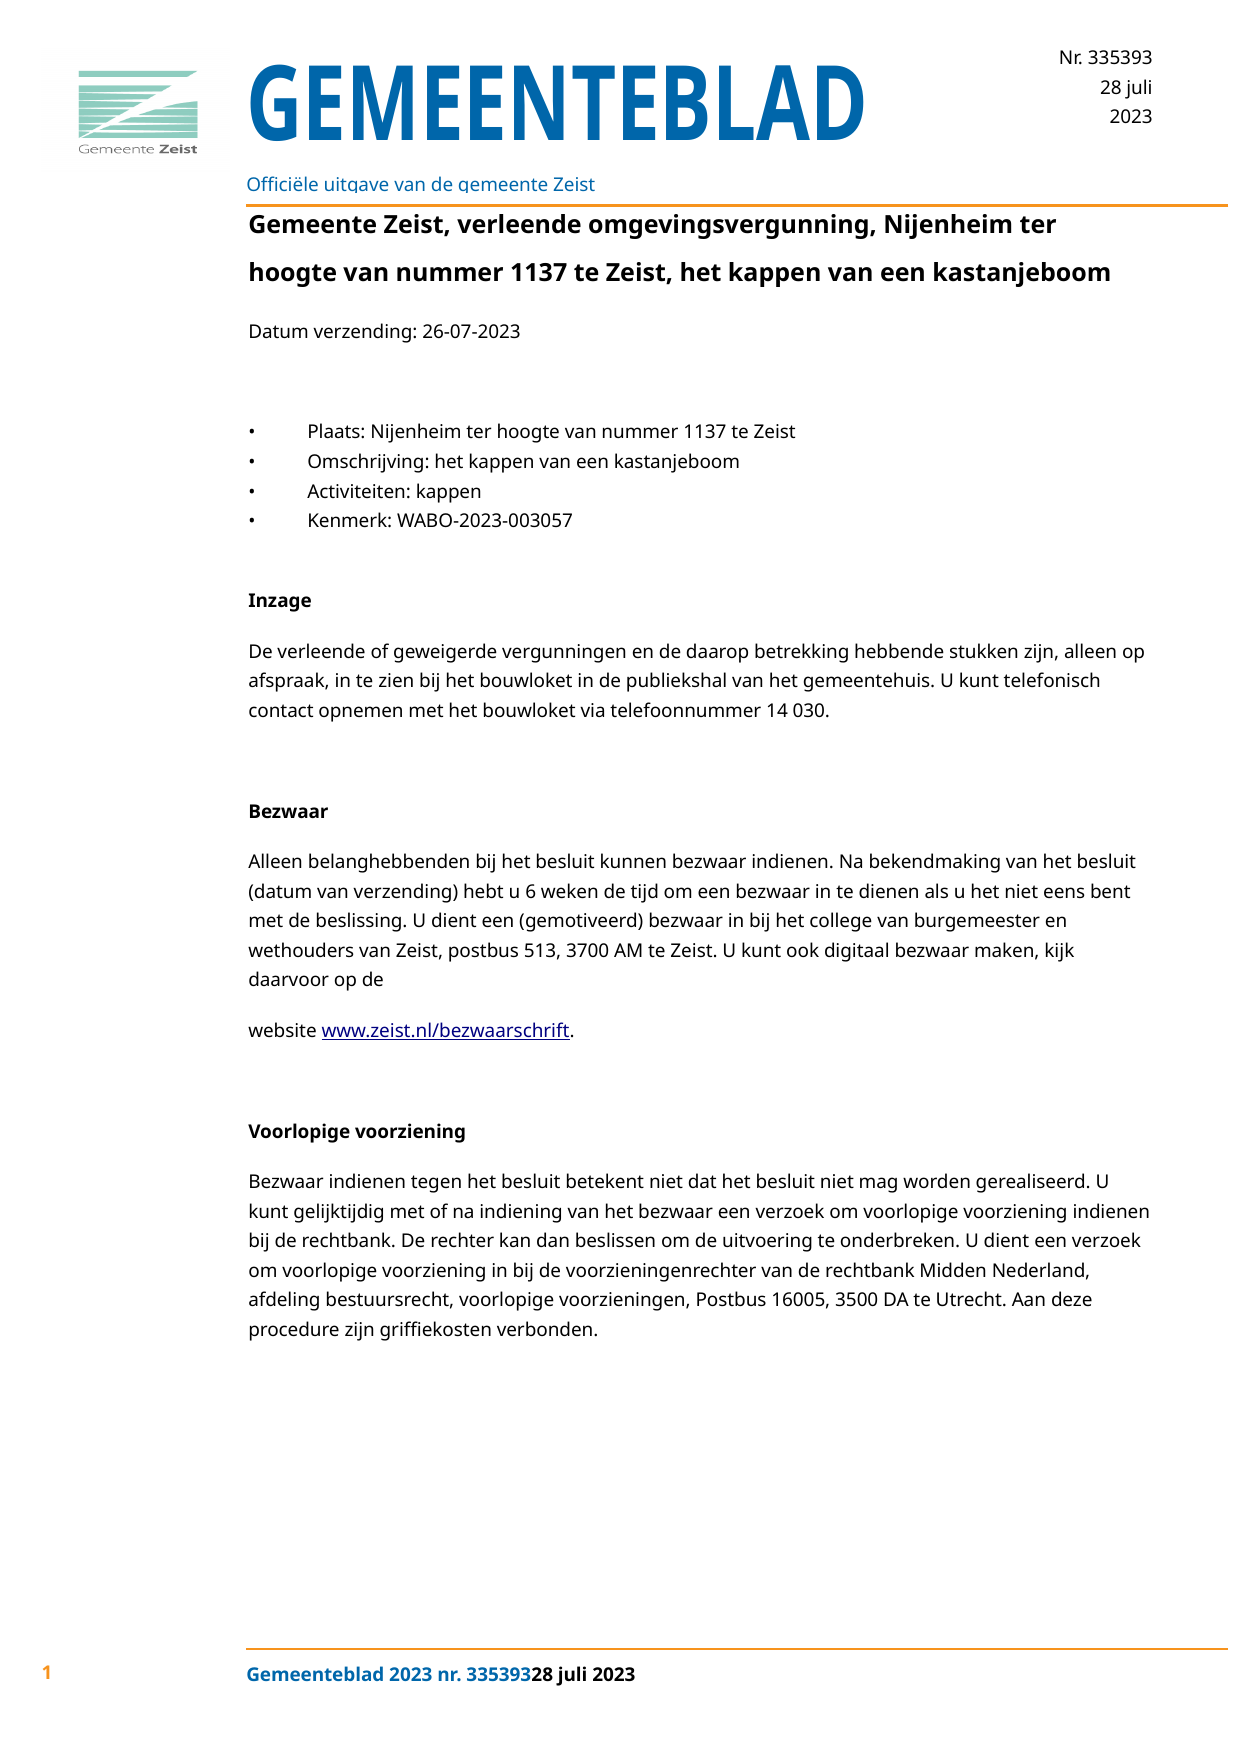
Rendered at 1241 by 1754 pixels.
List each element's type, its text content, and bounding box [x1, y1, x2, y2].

text Inzage [248, 587, 1152, 613]
list Activiteiten: kappen [248, 478, 1152, 504]
picture [41, 47, 231, 172]
text De verleende of geweigerde vergunningen en de daarop betrekking hebbende stukken zijn, alleen op afspraak, in te zien bij het bouwloket in de publiekshal van het gemeentehuis. U kunt telefonisch contact opnemen met het bouwloket via telefoonnummer 14 030. [248, 638, 1152, 723]
list Kenmerk: WABO-2023-003057 [248, 507, 1152, 533]
list Omschrijving: het kappen van een kastanjeboom [248, 448, 1152, 474]
text Bezwaar [248, 798, 1152, 824]
text Datum verzending: 26-07-2023 [248, 318, 1152, 344]
text Voorlopige voorziening [248, 1118, 1152, 1144]
text website www.zeist.nl/bezwaarschrift. [248, 1017, 1152, 1043]
text Gemeente Zeist, verleende omgevingsvergunning, Nijenheim ter hoogte van nummer 1137 te Zeist, het kappen van een kastanjeboom [248, 207, 1152, 288]
text Bezwaar indienen tegen het besluit betekent niet dat het besluit niet mag worden gerealiseerd. U kunt gelijktijdig met of na indiening van het bezwaar een verzoek om voorlopige voorziening indienen bij de rechtbank. De rechter kan dan beslissen om de uitvoering te onderbreken. U dient een verzoek om voorlopige voorziening in bij de voorzieningenrechter van de rechtbank Midden Nederland, afdeling bestuursrecht, voorlopige voorzieningen, Postbus 16005, 3500 DA te Utrecht. Aan deze procedure zijn griffiekosten verbonden. [248, 1168, 1152, 1342]
list Plaats: Nijenheim ter hoogte van nummer 1137 te Zeist [248, 419, 1152, 444]
text Alleen belanghebbenden bij het besluit kunnen bezwaar indienen. Na bekendmaking van het besluit (datum van verzending) hebt u 6 weken de tijd om een bezwaar in te dienen als u het niet eens bent met de beslissing. U dient een (gemotiveerd) bezwaar in bij het college van burgemeester en wethouders van Zeist, postbus 513, 3700 AM te Zeist. U kunt ook digitaal bezwaar maken, kijk daarvoor op de [248, 848, 1152, 992]
